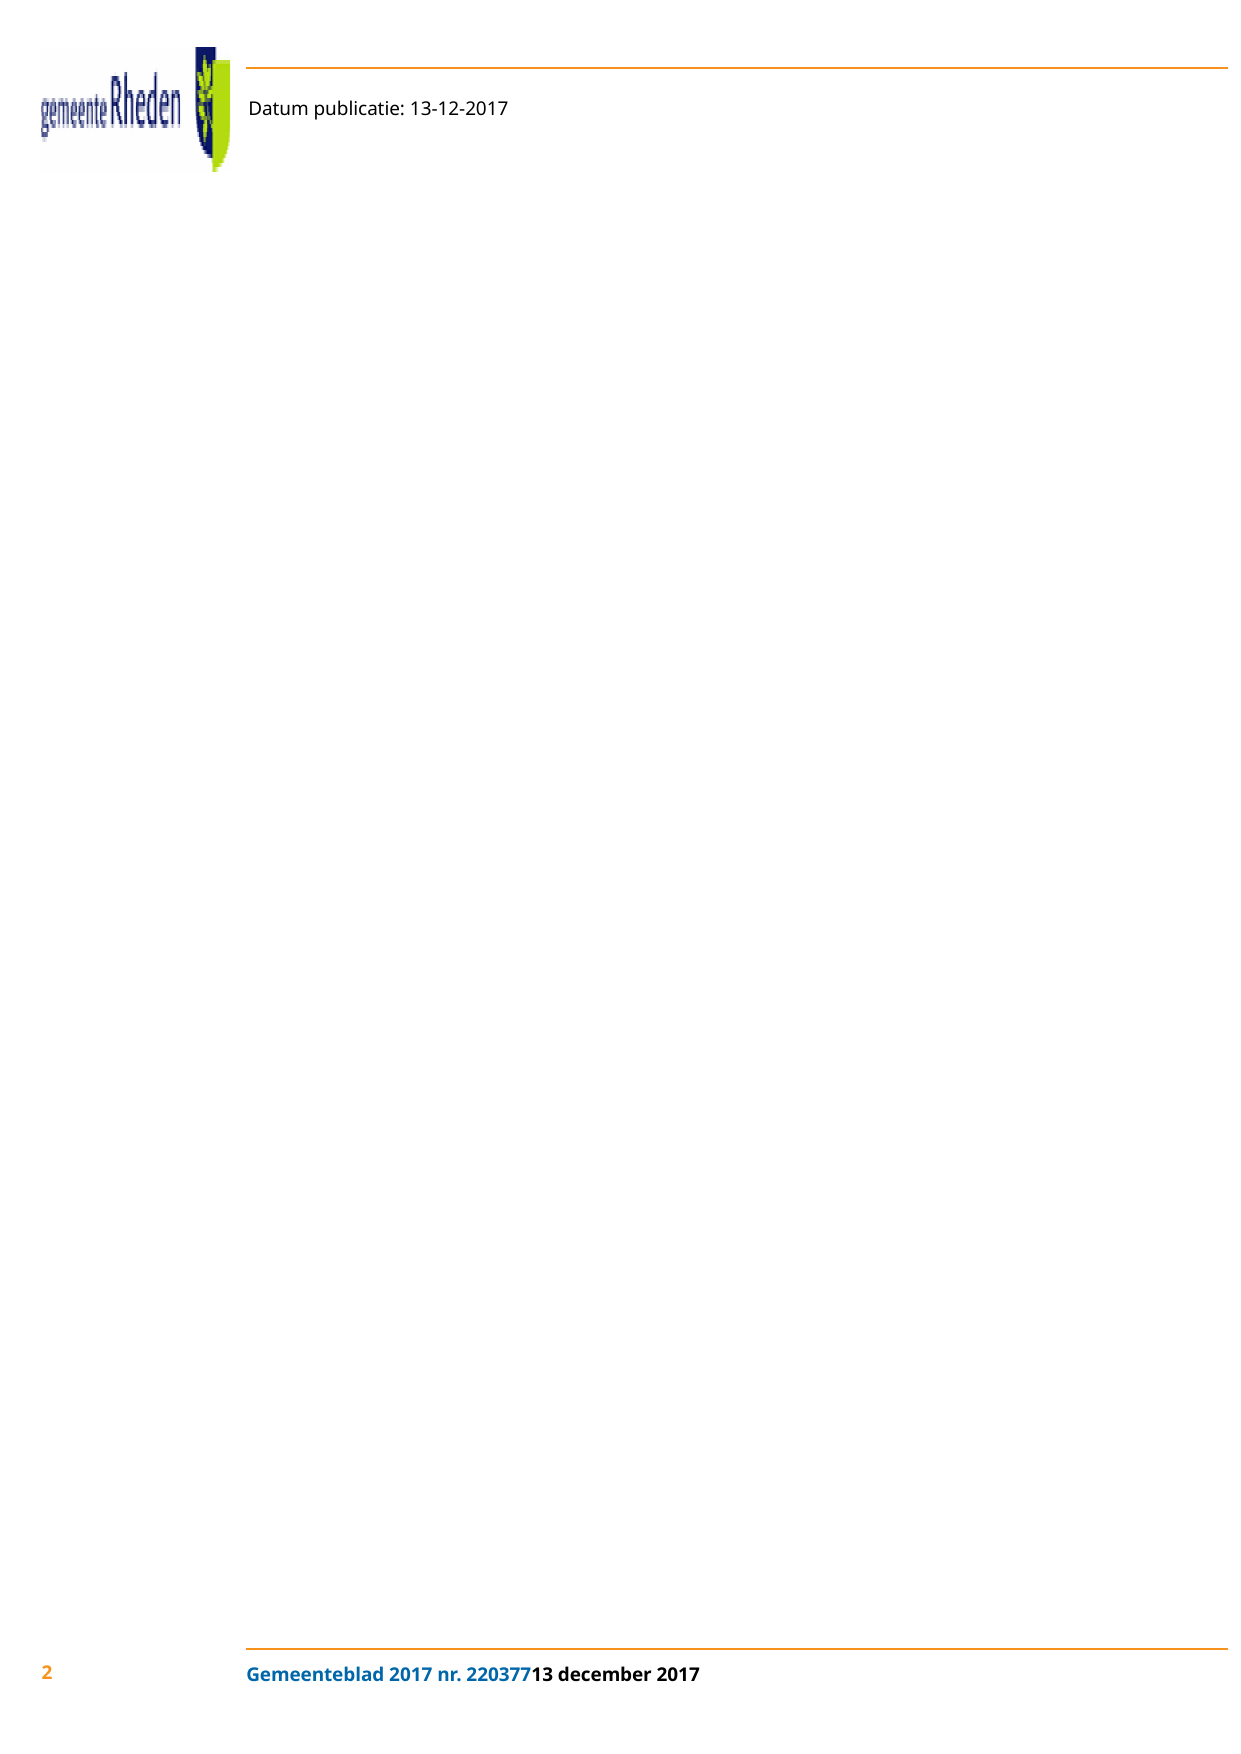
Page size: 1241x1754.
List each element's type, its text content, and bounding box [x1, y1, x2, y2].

text Datum publicatie: 13-12-2017 [248, 95, 1152, 121]
picture [41, 47, 231, 172]
